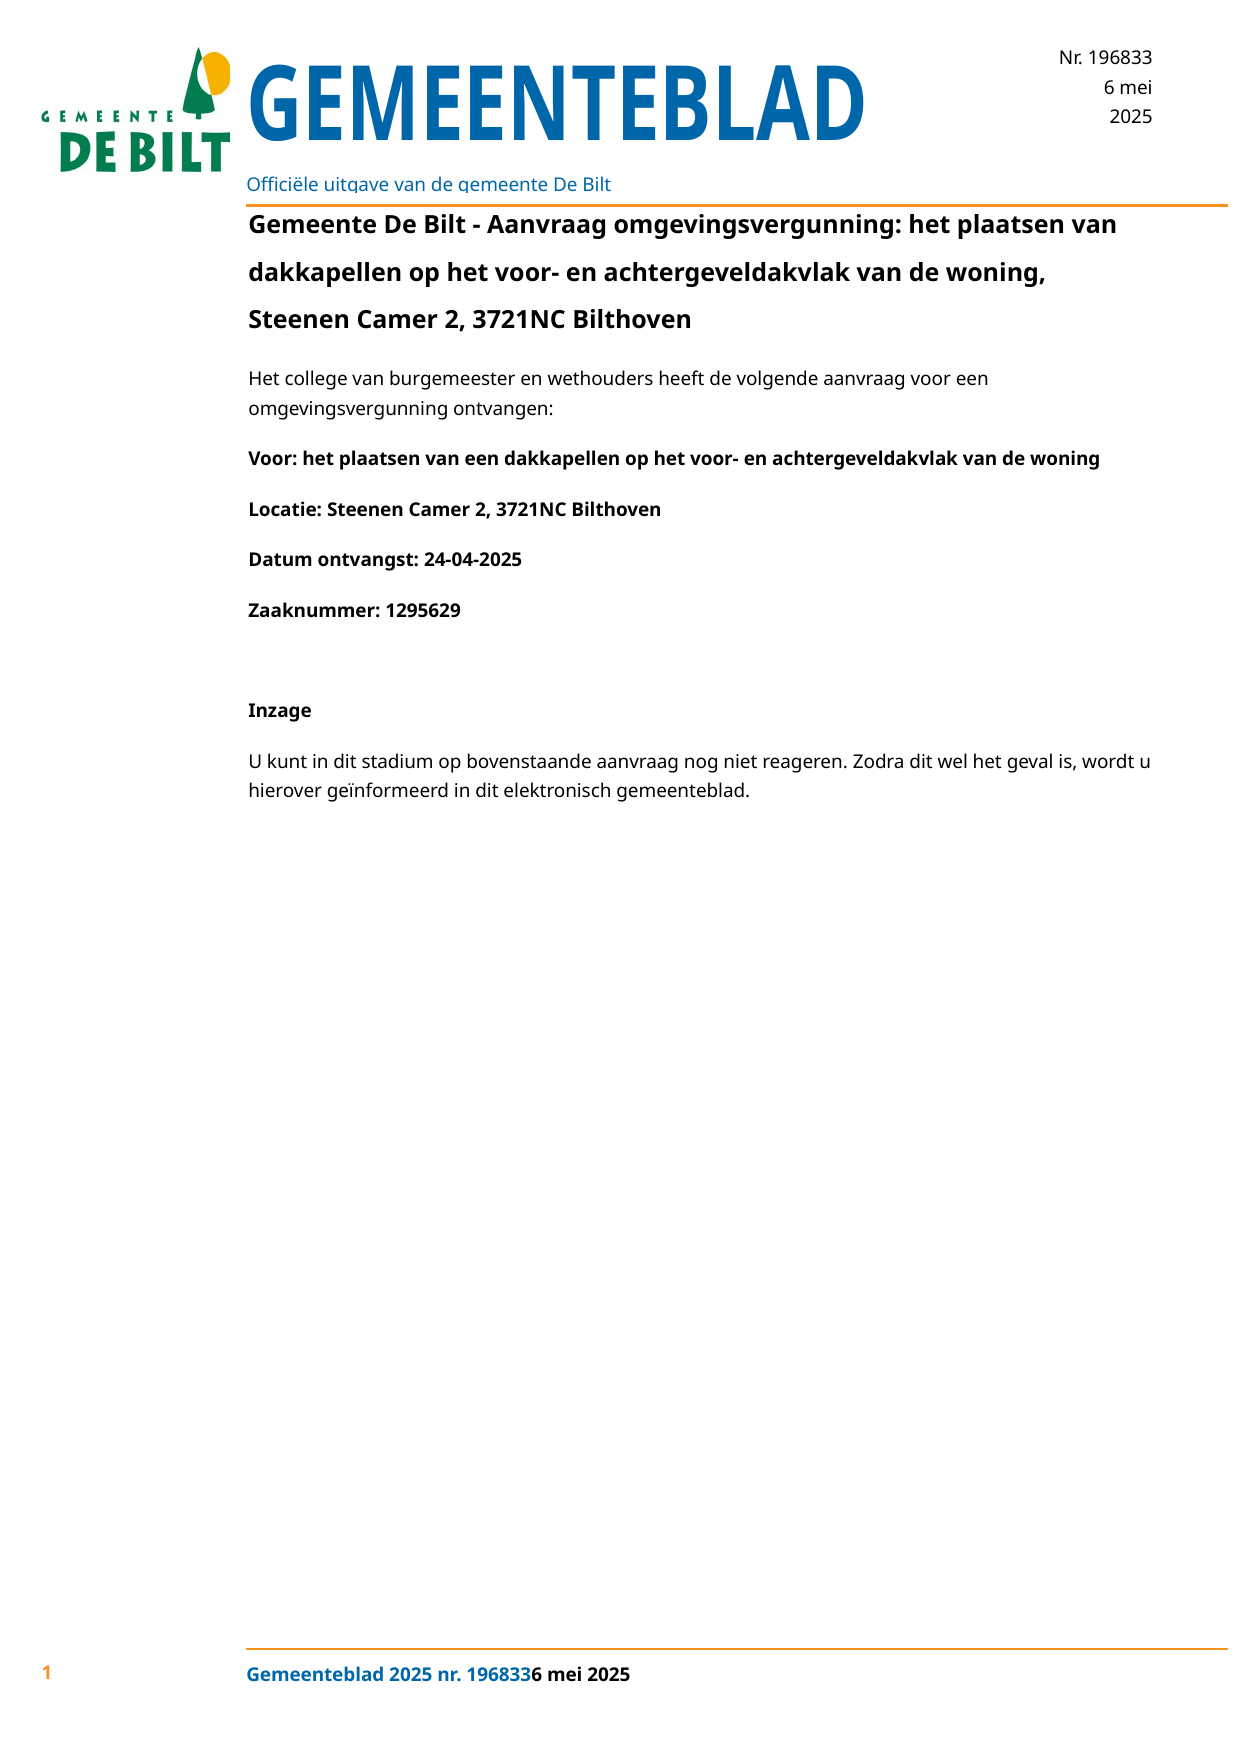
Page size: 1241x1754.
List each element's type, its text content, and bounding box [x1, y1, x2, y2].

text Zaaknummer: 1295629 [248, 597, 1152, 622]
text Locatie: Steenen Camer 2, 3721NC Bilthoven [248, 496, 1152, 522]
text Gemeente De Bilt - Aanvraag omgevingsvergunning: het plaatsen van dakkapellen op het voor- en achtergeveldakvlak van de woning, Steenen Camer 2, 3721NC Bilthoven [248, 207, 1152, 336]
text Het college van burgemeester en wethouders heeft de volgende aanvraag voor een omgevingsvergunning ontvangen: [248, 366, 1152, 421]
text Inzage [248, 698, 1152, 723]
text U kunt in dit stadium op bovenstaande aanvraag nog niet reageren. Zodra dit wel het geval is, wordt u hierover geïnformeerd in dit elektronisch gemeenteblad. [248, 748, 1152, 803]
picture [41, 47, 231, 172]
text Voor: het plaatsen van een dakkapellen op het voor- en achtergeveldakvlak van de woning [248, 446, 1152, 471]
text Datum ontvangst: 24-04-2025 [248, 546, 1152, 572]
